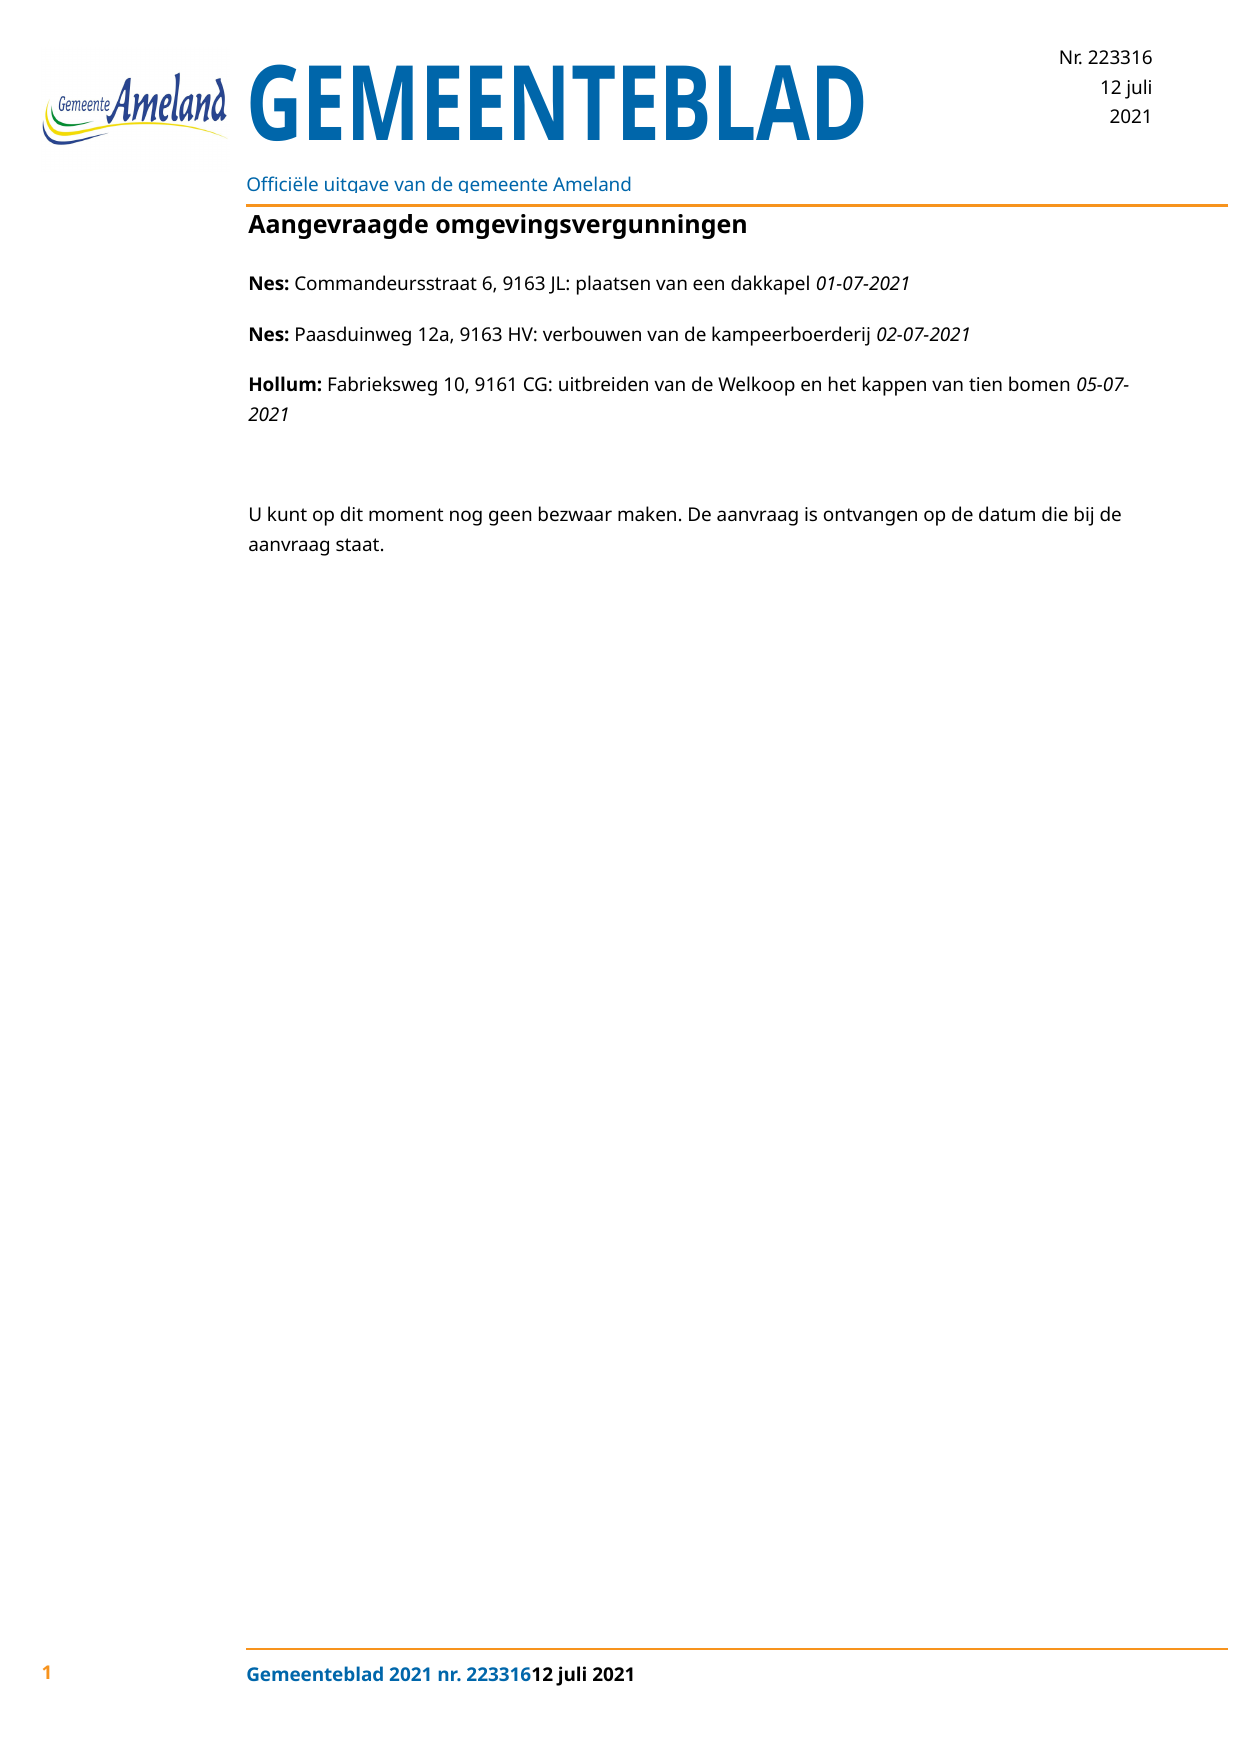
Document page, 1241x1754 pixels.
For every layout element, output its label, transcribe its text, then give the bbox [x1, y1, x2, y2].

text Nes: Paasduinweg 12a, 9163 HV: verbouwen van de kampeerboerderij 02-07-2021 [248, 321, 1152, 346]
text Hollum: Fabrieksweg 10, 9161 CG: uitbreiden van de Welkoop en het kappen van tien bomen 05-07-2021 [248, 371, 1152, 426]
picture [41, 47, 231, 172]
text Nes: Commandeursstraat 6, 9163 JL: plaatsen van een dakkapel 01-07-2021 [248, 270, 1152, 296]
text U kunt op dit moment nog geen bezwaar maken. De aanvraag is ontvangen op de datum die bij de aanvraag staat. [248, 502, 1152, 557]
text Aangevraagde omgevingsvergunningen [248, 207, 1152, 241]
